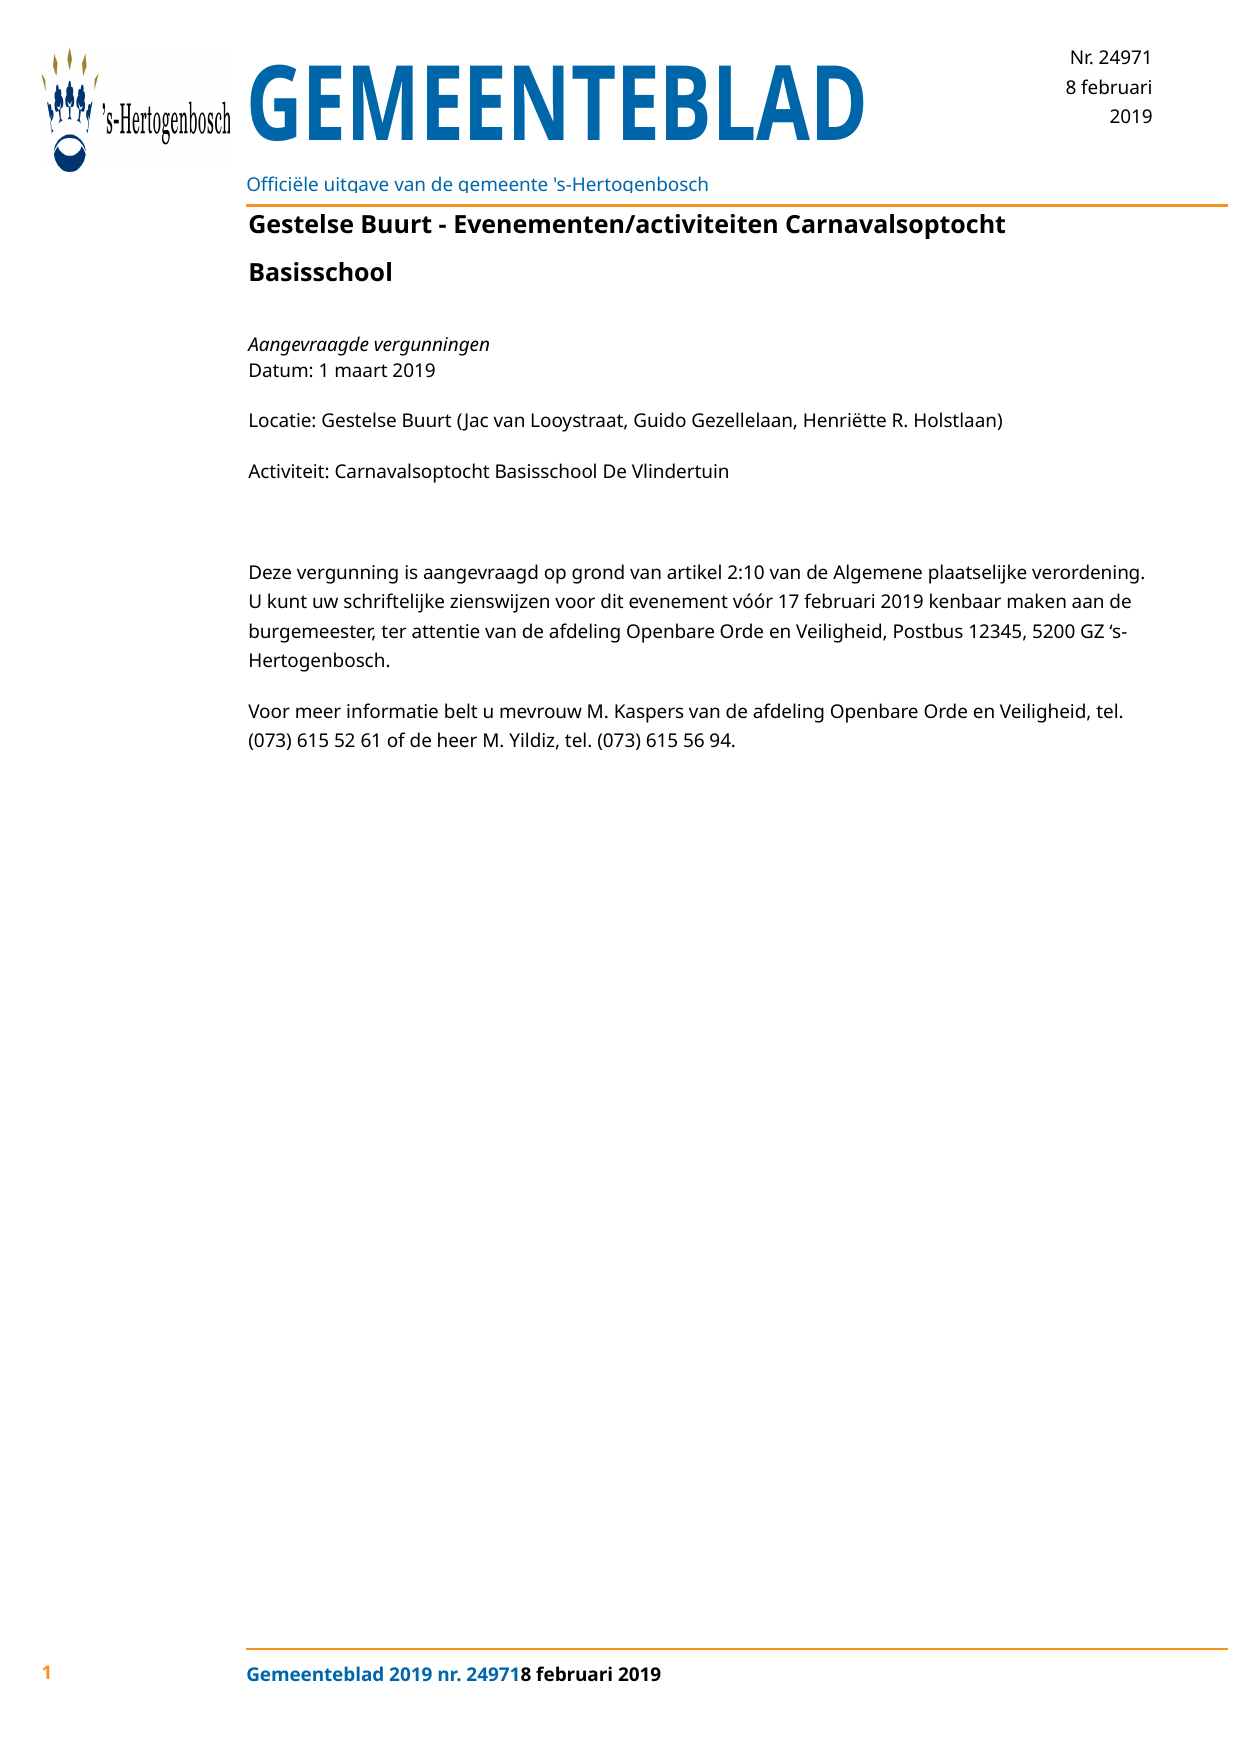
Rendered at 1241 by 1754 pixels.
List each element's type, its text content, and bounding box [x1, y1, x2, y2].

text Gestelse Buurt - Evenementen/activiteiten Carnavalsoptocht Basisschool [248, 207, 1152, 288]
text Deze vergunning is aangevraagd op grond van artikel 2:10 van de Algemene plaatselijke verordening. U kunt uw schriftelijke zienswijzen voor dit evenement vóór 17 februari 2019 kenbaar maken aan de burgemeester, ter attentie van de afdeling Openbare Orde en Veiligheid, Postbus 12345, 5200 GZ ‘s-Hertogenbosch. [248, 559, 1152, 673]
picture [41, 47, 231, 172]
text Aangevraagde vergunningen [248, 331, 1152, 357]
text Activiteit: Carnavalsoptocht Basisschool De Vlindertuin [248, 458, 1152, 484]
text Locatie: Gestelse Buurt (Jac van Looystraat, Guido Gezellelaan, Henriëtte R. Holstlaan) [248, 408, 1152, 433]
text Voor meer informatie belt u mevrouw M. Kaspers van de afdeling Openbare Orde en Veiligheid, tel. (073) 615 52 61 of de heer M. Yildiz, tel. (073) 615 56 94. [248, 698, 1152, 753]
text Datum: 1 maart 2019 [248, 357, 1152, 383]
